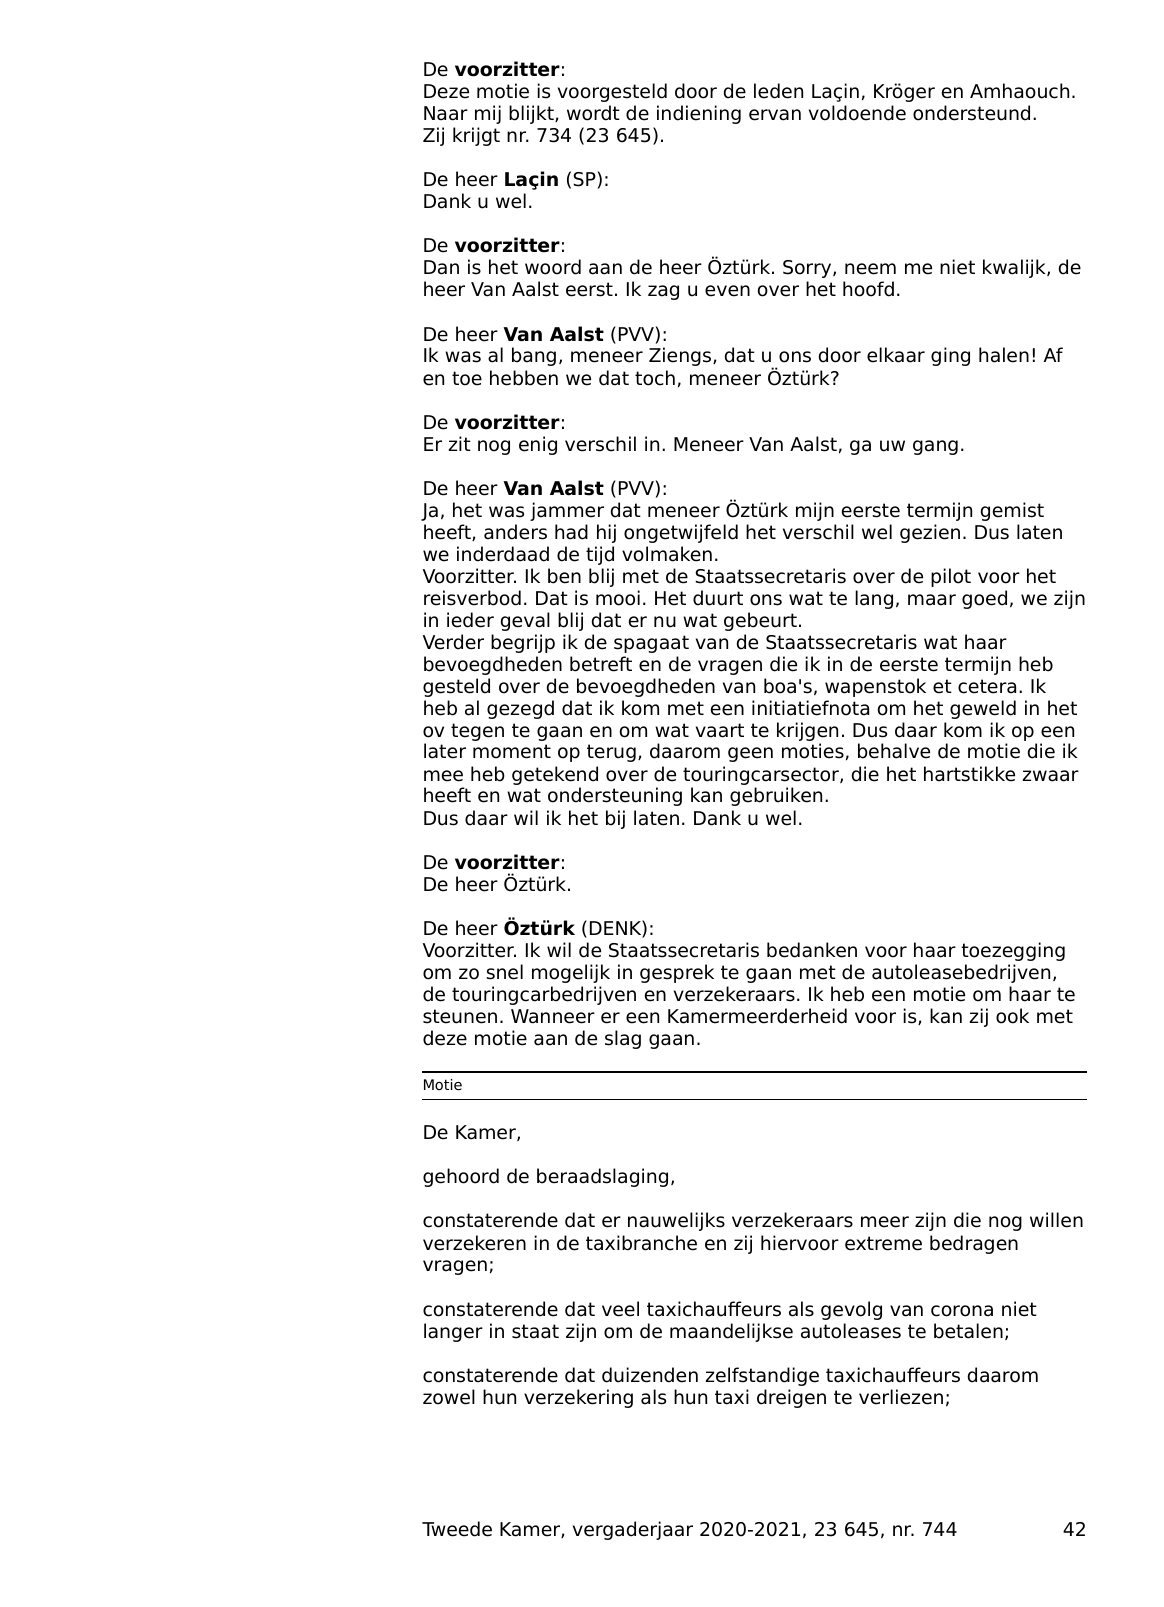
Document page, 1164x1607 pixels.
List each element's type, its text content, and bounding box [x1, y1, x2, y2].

text Zij krijgt nr. 734 (23 645). [422, 125, 1087, 147]
text De voorzitter: [422, 235, 1087, 257]
text Er zit nog enig verschil in. Meneer Van Aalst, ga uw gang. [422, 433, 1087, 456]
text Ik was al bang, meneer Ziengs, dat u ons door elkaar ging halen! Af en toe hebben we dat toch, meneer Öztürk? [422, 345, 1087, 389]
text constaterende dat veel taxichauffeurs als gevolg van corona niet langer in staat zijn om de maandelijkse autoleases te betalen; [422, 1298, 1087, 1342]
text Dank u wel. [422, 191, 1087, 213]
text De voorzitter: [422, 59, 1087, 81]
text De heer Van Aalst (PVV): [422, 478, 1087, 500]
text constaterende dat duizenden zelfstandige taxichauffeurs daarom zowel hun verzekering als hun taxi dreigen te verliezen; [422, 1365, 1087, 1409]
text Dan is het woord aan de heer Öztürk. Sorry, neem me niet kwalijk, de heer Van Aalst eerst. Ik zag u even over het hoofd. [422, 257, 1087, 301]
text De heer Van Aalst (PVV): [422, 323, 1087, 345]
text De voorzitter: [422, 852, 1087, 873]
text Dus daar wil ik het bij laten. Dank u wel. [422, 807, 1087, 829]
text Deze motie is voorgesteld door de leden Laçin, Kröger en Amhaouch. Naar mij blijkt, wordt de indiening ervan voldoende ondersteund. [422, 81, 1087, 125]
text constaterende dat er nauwelijks verzekeraars meer zijn die nog willen verzekeren in de taxibranche en zij hiervoor extreme bedragen vragen; [422, 1210, 1087, 1276]
text De heer Öztürk (DENK): [422, 918, 1087, 940]
text De Kamer, [422, 1122, 1087, 1144]
text Verder begrijp ik de spagaat van de Staatssecretaris wat haar bevoegdheden betreft en de vragen die ik in de eerste termijn heb gesteld over de bevoegdheden van boa's, wapenstok et cetera. Ik heb al gezegd dat ik kom met een initiatiefnota om het geweld in het ov tegen te gaan en om wat vaart te krijgen. Dus daar kom ik op een later moment op terug, daarom geen moties, behalve de motie die ik mee heb getekend over de touringcarsector, die het hartstikke zwaar heeft en wat ondersteuning kan gebruiken. [422, 632, 1087, 807]
text De heer Laçin (SP): [422, 169, 1087, 191]
text gehoord de beraadslaging, [422, 1166, 1087, 1188]
text Ja, het was jammer dat meneer Öztürk mijn eerste termijn gemist heeft, anders had hij ongetwijfeld het verschil wel gezien. Dus laten we inderdaad de tijd volmaken. [422, 500, 1087, 566]
table_header Motie [422, 1073, 1087, 1099]
text Voorzitter. Ik wil de Staatssecretaris bedanken voor haar toezegging om zo snel mogelijk in gesprek te gaan met de autoleasebedrijven, de touringcarbedrijven en verzekeraars. Ik heb een motie om haar te steunen. Wanneer er een Kamermeerderheid voor is, kan zij ook met deze motie aan de slag gaan. [422, 940, 1087, 1049]
text De heer Öztürk. [422, 873, 1087, 896]
text Voorzitter. Ik ben blij met de Staatssecretaris over de pilot voor het reisverbod. Dat is mooi. Het duurt ons wat te lang, maar goed, we zijn in ieder geval blij dat er nu wat gebeurt. [422, 566, 1087, 632]
text De voorzitter: [422, 412, 1087, 433]
